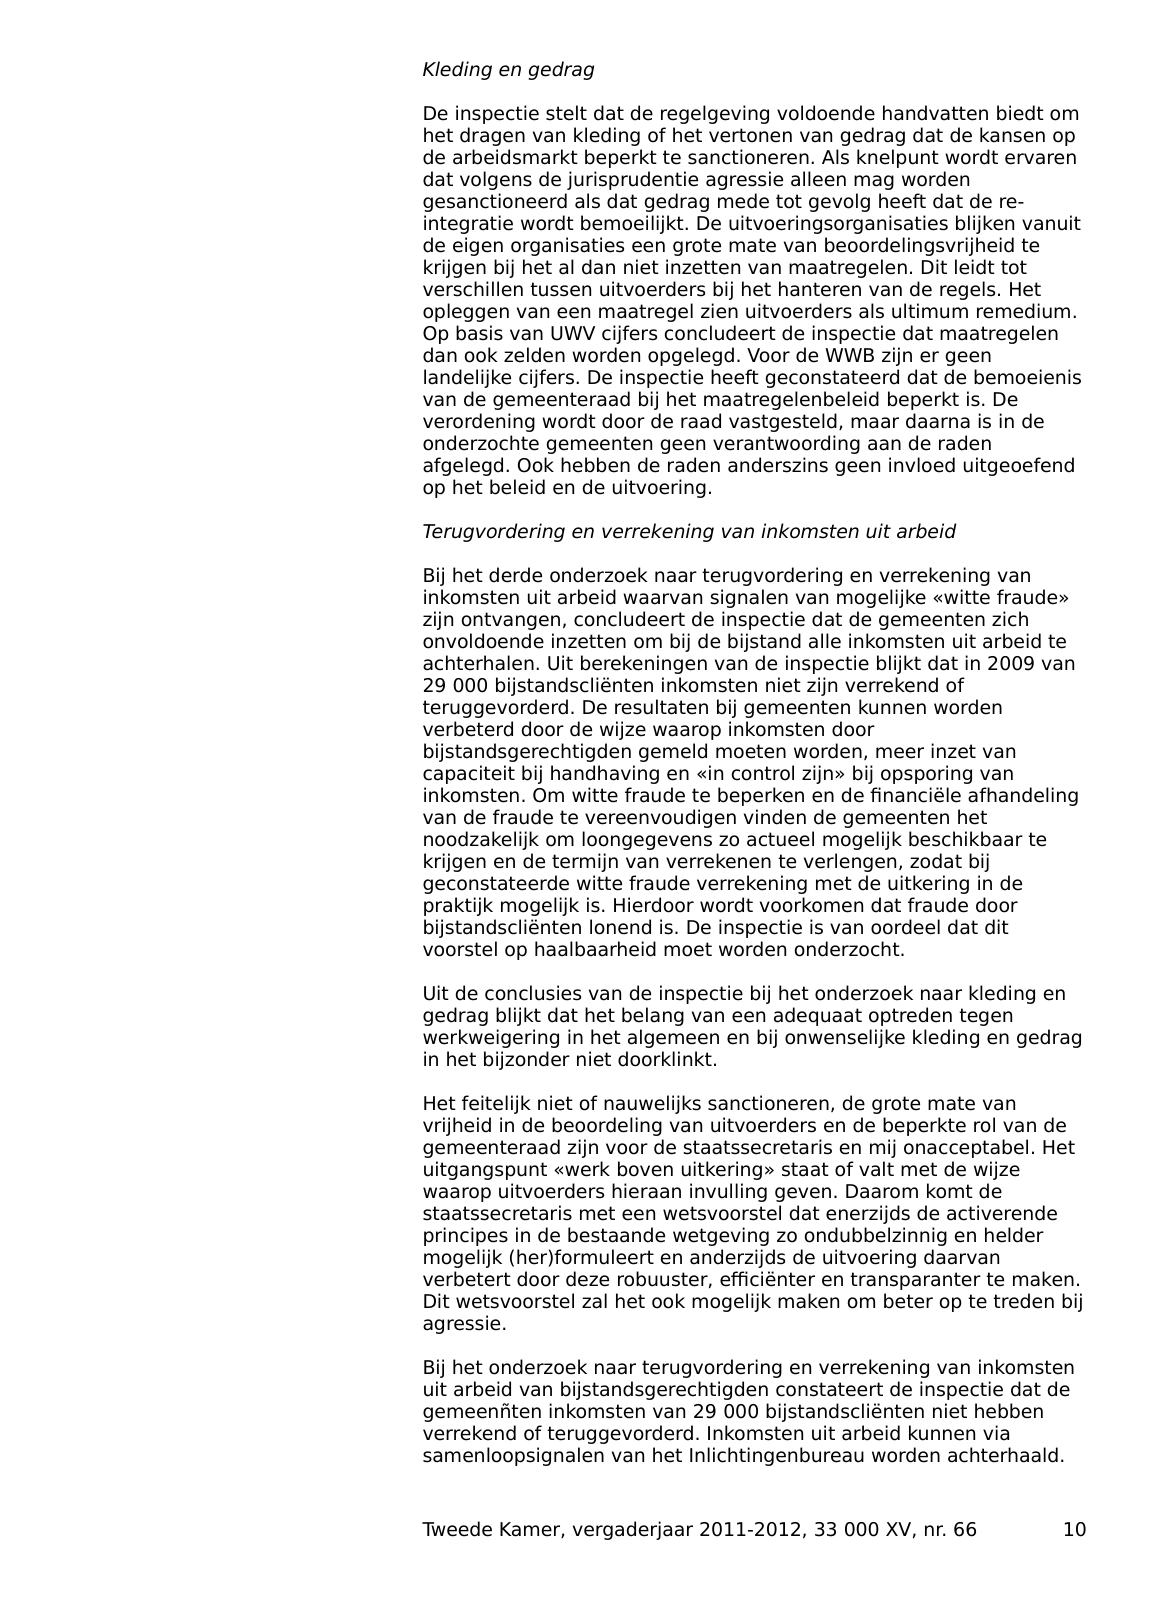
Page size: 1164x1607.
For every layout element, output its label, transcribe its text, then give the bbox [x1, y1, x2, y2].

text Bij het derde onderzoek naar terugvordering en verrekening van inkomsten uit arbeid waarvan signalen van mogelijke «witte fraude» zijn ontvangen, concludeert de inspectie dat de gemeenten zich onvoldoende inzetten om bij de bijstand alle inkomsten uit arbeid te achterhalen. Uit berekeningen van de inspectie blijkt dat in 2009 van 29 000 bijstandscliënten inkomsten niet zijn verrekend of teruggevorderd. De resultaten bij gemeenten kunnen worden verbeterd door de wijze waarop inkomsten door bijstandsgerechtigden gemeld moeten worden, meer inzet van capaciteit bij handhaving en «in control zijn» bij opsporing van inkomsten. Om witte fraude te beperken en de financiële afhandeling van de fraude te vereenvoudigen vinden de gemeenten het noodzakelijk om loongegevens zo actueel mogelijk beschikbaar te krijgen en de termijn van verrekenen te verlengen, zodat bij geconstateerde witte fraude verrekening met de uitkering in de praktijk mogelijk is. Hierdoor wordt voorkomen dat fraude door bijstandscliënten lonend is. De inspectie is van oordeel dat dit voorstel op haalbaarheid moet worden onderzocht. [422, 565, 1087, 961]
text Uit de conclusies van de inspectie bij het onderzoek naar kleding en gedrag blijkt dat het belang van een adequaat optreden tegen werkweigering in het algemeen en bij onwenselijke kleding en gedrag in het bijzonder niet doorklinkt. [422, 983, 1087, 1071]
text Bij het onderzoek naar terugvordering en verrekening van inkomsten uit arbeid van bijstandsgerechtigden constateert de inspectie dat de gemeenñten inkomsten van 29 000 bijstandscliënten niet hebben verrekend of teruggevorderd. Inkomsten uit arbeid kunnen via samenloopsignalen van het Inlichtingenbureau worden achterhaald. [422, 1357, 1087, 1467]
subtitle Kleding en gedrag [422, 59, 1087, 81]
subtitle Terugvordering en verrekening van inkomsten uit arbeid [422, 521, 1087, 543]
text De inspectie stelt dat de regelgeving voldoende handvatten biedt om het dragen van kleding of het vertonen van gedrag dat de kansen op de arbeidsmarkt beperkt te sanctioneren. Als knelpunt wordt ervaren dat volgens de jurisprudentie agressie alleen mag worden gesanctioneerd als dat gedrag mede tot gevolg heeft dat de re-integratie wordt bemoeilijkt. De uitvoeringsorganisaties blijken vanuit de eigen organisaties een grote mate van beoordelingsvrijheid te krijgen bij het al dan niet inzetten van maatregelen. Dit leidt tot verschillen tussen uitvoerders bij het hanteren van de regels. Het opleggen van een maatregel zien uitvoerders als ultimum remedium. Op basis van UWV cijfers concludeert de inspectie dat maatregelen dan ook zelden worden opgelegd. Voor de WWB zijn er geen landelijke cijfers. De inspectie heeft geconstateerd dat de bemoeienis van de gemeenteraad bij het maatregelenbeleid beperkt is. De verordening wordt door de raad vastgesteld, maar daarna is in de onderzochte gemeenten geen verantwoording aan de raden afgelegd. Ook hebben de raden anderszins geen invloed uitgeoefend op het beleid en de uitvoering. [422, 103, 1087, 499]
text Het feitelijk niet of nauwelijks sanctioneren, de grote mate van vrijheid in de beoordeling van uitvoerders en de beperkte rol van de gemeenteraad zijn voor de staatssecretaris en mij onacceptabel. Het uitgangspunt «werk boven uitkering» staat of valt met de wijze waarop uitvoerders hieraan invulling geven. Daarom komt de staatssecretaris met een wetsvoorstel dat enerzijds de activerende principes in de bestaande wetgeving zo ondubbelzinnig en helder mogelijk (her)formuleert en anderzijds de uitvoering daarvan verbetert door deze robuuster, efficiënter en transparanter te maken. Dit wetsvoorstel zal het ook mogelijk maken om beter op te treden bij agressie. [422, 1093, 1087, 1335]
